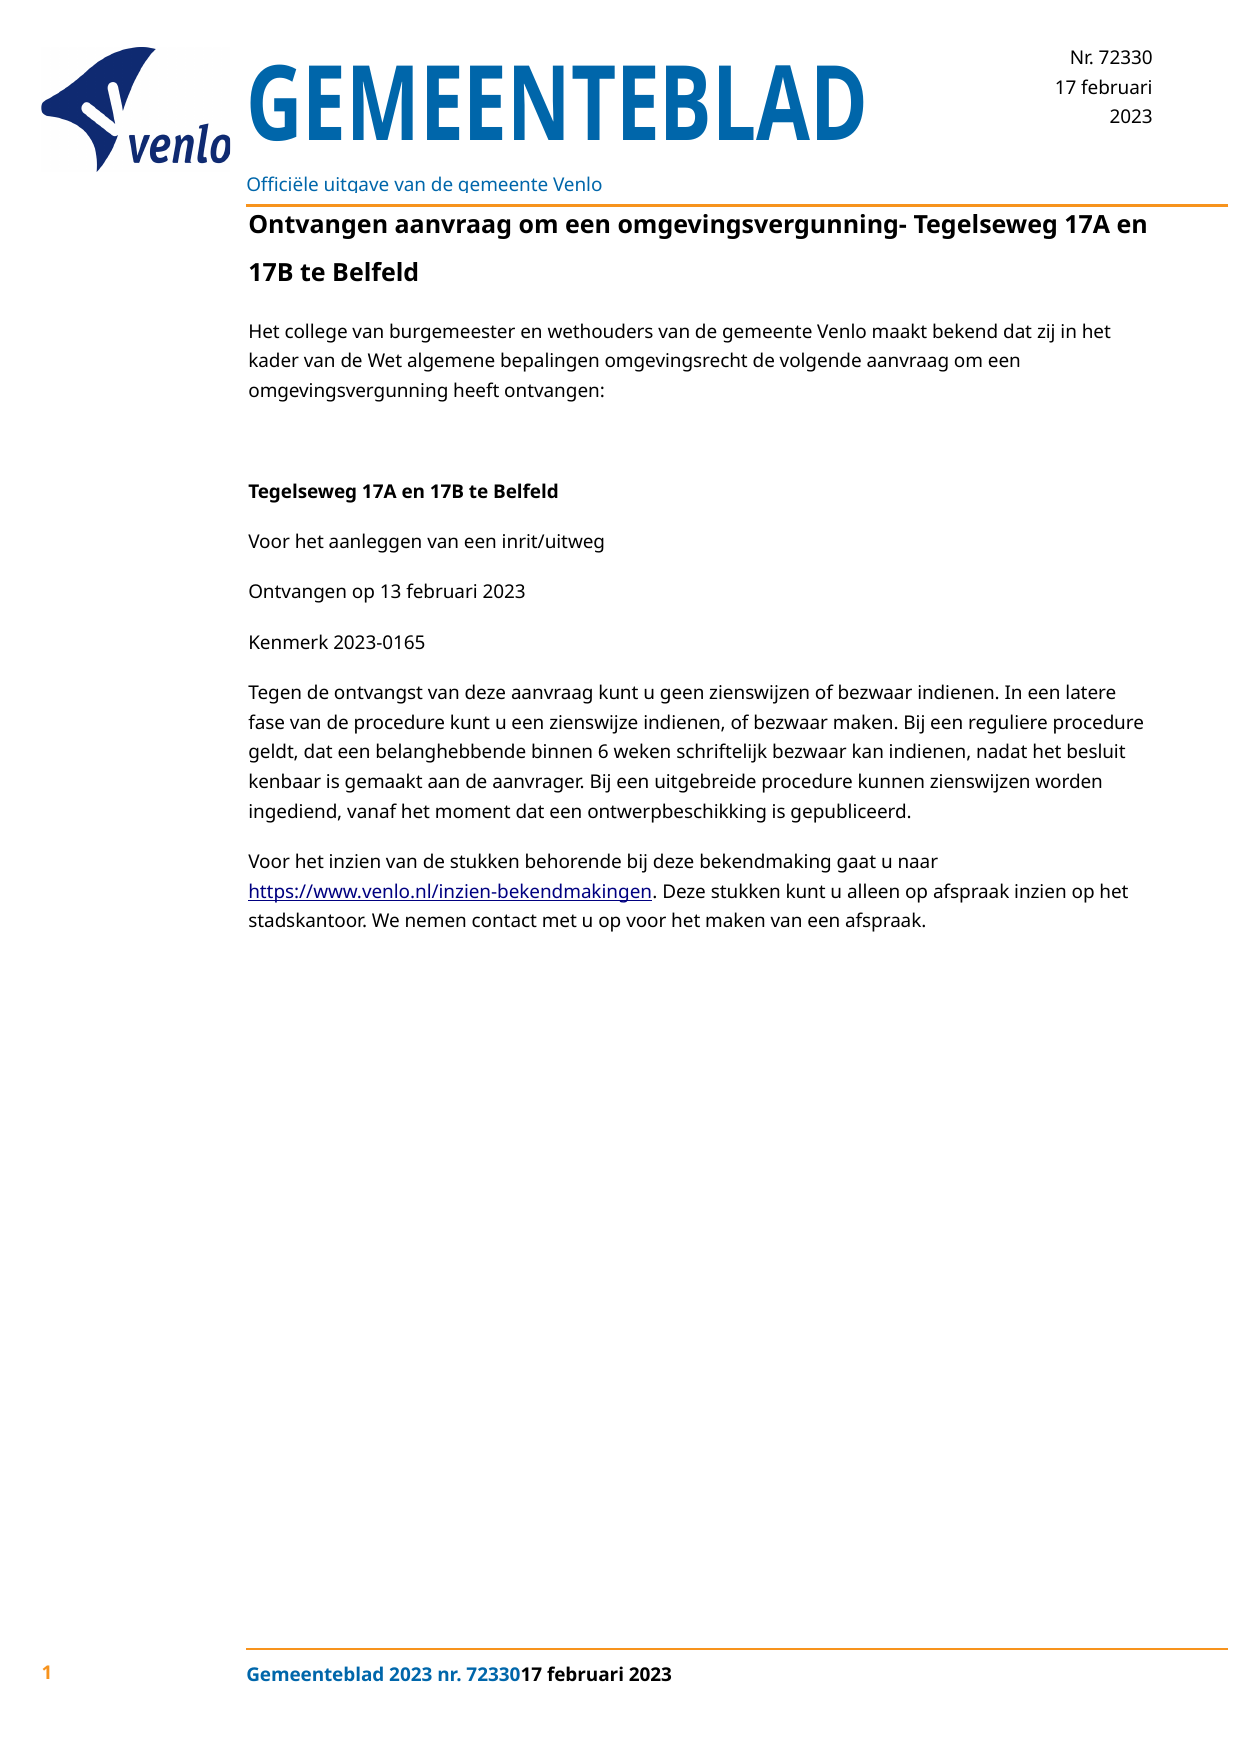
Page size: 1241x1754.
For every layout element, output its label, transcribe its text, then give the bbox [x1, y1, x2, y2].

text Ontvangen aanvraag om een omgevingsvergunning- Tegelseweg 17A en 17B te Belfeld [248, 207, 1152, 288]
text Kenmerk 2023-0165 [248, 629, 1152, 655]
text Het college van burgemeester en wethouders van de gemeente Venlo maakt bekend dat zij in het kader van de Wet algemene bepalingen omgevingsrecht de volgende aanvraag om een omgevingsvergunning heeft ontvangen: [248, 318, 1152, 403]
text Tegen de ontvangst van deze aanvraag kunt u geen zienswijzen of bezwaar indienen. In een latere fase van de procedure kunt u een zienswijze indienen, of bezwaar maken. Bij een reguliere procedure geldt, dat een belanghebbende binnen 6 weken schriftelijk bezwaar kan indienen, nadat het besluit kenbaar is gemaakt aan de aanvrager. Bij een uitgebreide procedure kunnen zienswijzen worden ingediend, vanaf het moment dat een ontwerpbeschikking is gepubliceerd. [248, 679, 1152, 824]
text Ontvangen op 13 februari 2023 [248, 579, 1152, 604]
text Voor het inzien van de stukken behorende bij deze bekendmaking gaat u naar https://www.venlo.nl/inzien-bekendmakingen. Deze stukken kunt u alleen op afspraak inzien op het stadskantoor. We nemen contact met u op voor het maken van een afspraak. [248, 848, 1152, 933]
text Voor het aanleggen van een inrit/uitweg [248, 528, 1152, 554]
picture [41, 47, 231, 172]
text Tegelseweg 17A en 17B te Belfeld [248, 478, 1152, 504]
